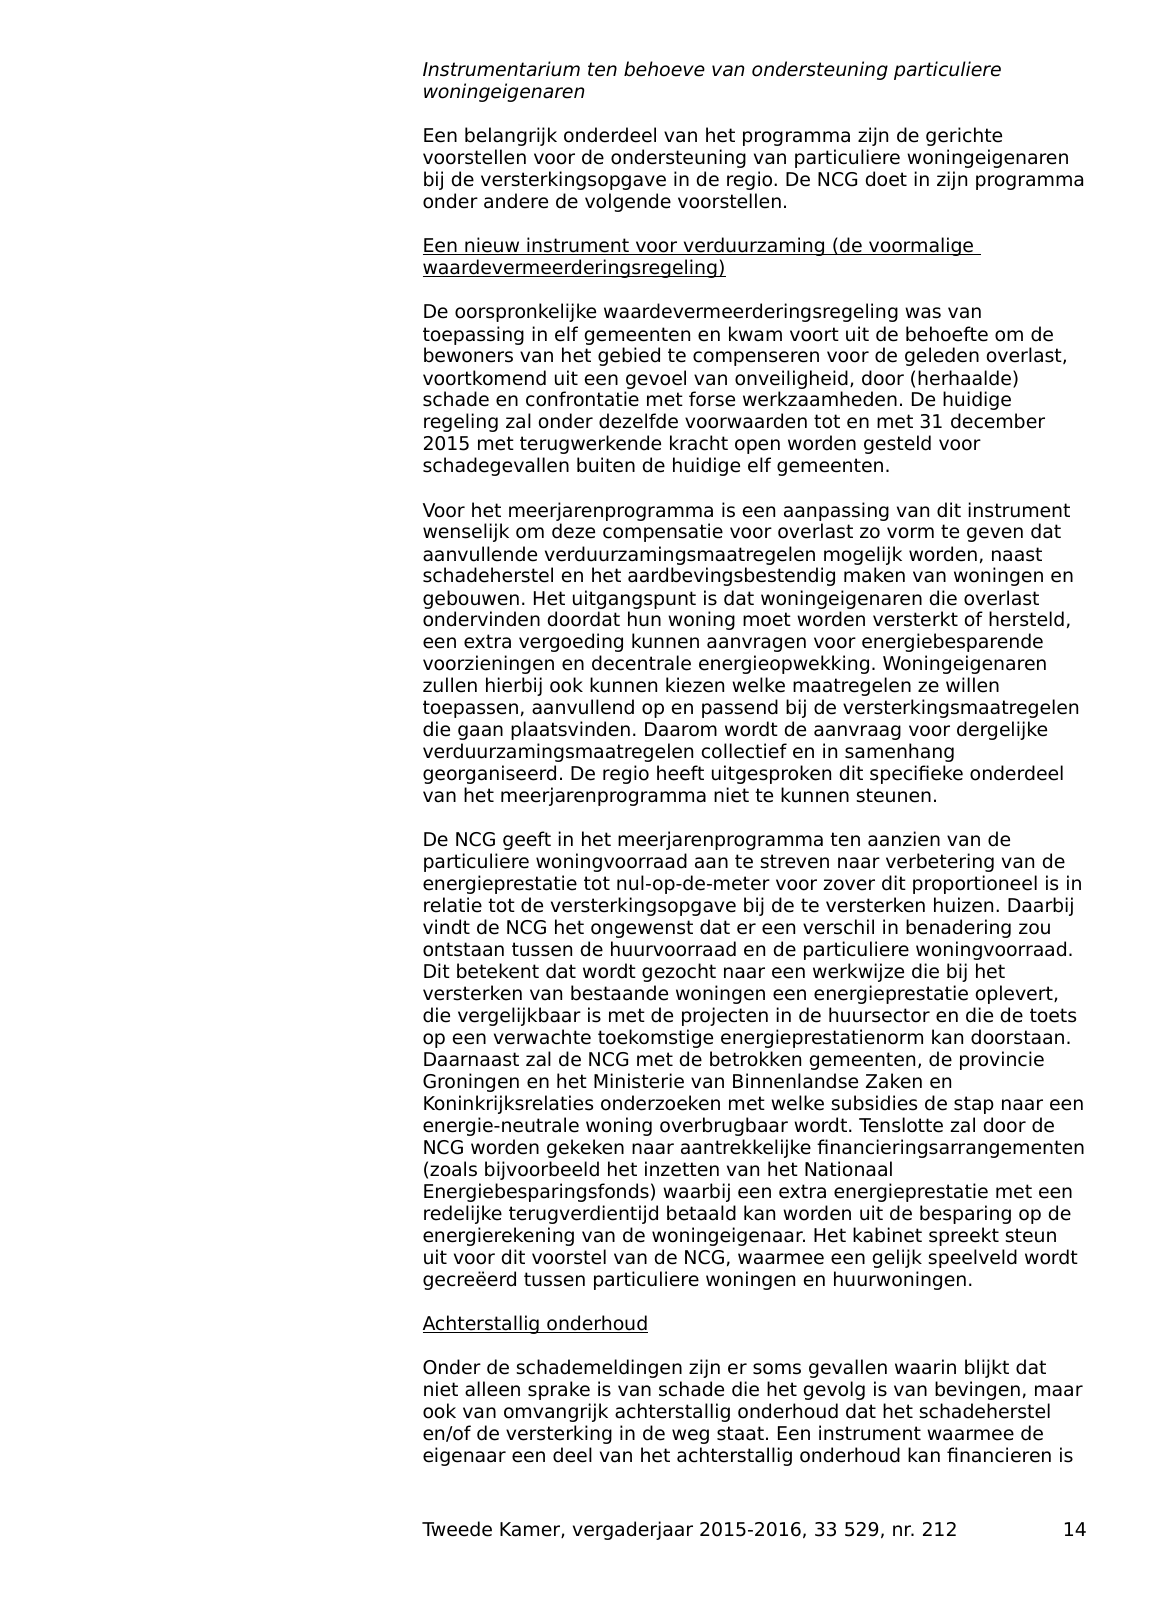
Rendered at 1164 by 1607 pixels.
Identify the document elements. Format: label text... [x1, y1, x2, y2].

text Onder de schademeldingen zijn er soms gevallen waarin blijkt dat niet alleen sprake is van schade die het gevolg is van bevingen, maar ook van omvangrijk achterstallig onderhoud dat het schadeherstel en/of de versterking in de weg staat. Een instrument waarmee de eigenaar een deel van het achterstallig onderhoud kan financieren is [422, 1357, 1087, 1467]
text een extra vergoeding kunnen aanvragen voor energiebesparende voorzieningen en decentrale energieopwekking. Woningeigenaren zullen hierbij ook kunnen kiezen welke maatregelen ze willen toepassen, aanvullend op en passend bij de versterkingsmaatregelen die gaan plaatsvinden. Daarom wordt de aanvraag voor dergelijke verduurzamingsmaatregelen collectief en in samenhang georganiseerd. De regio heeft uitgesproken dit specifieke onderdeel van het meerjarenprogramma niet te kunnen steunen. [422, 631, 1087, 807]
text De oorspronkelijke waardevermeerderingsregeling was van toepassing in elf gemeenten en kwam voort uit de behoefte om de bewoners van het gebied te compenseren voor de geleden overlast, voortkomend uit een gevoel van onveiligheid, door (herhaalde) schade en confrontatie met forse werkzaamheden. De huidige regeling zal onder dezelfde voorwaarden tot en met 31 december 2015 met terugwerkende kracht open worden gesteld voor schadegevallen buiten de huidige elf gemeenten. [422, 301, 1087, 477]
subtitle Achterstallig onderhoud [422, 1313, 1087, 1335]
text De NCG geeft in het meerjarenprogramma ten aanzien van de particuliere woningvoorraad aan te streven naar verbetering van de energieprestatie tot nul-op-de-meter voor zover dit proportioneel is in relatie tot de versterkingsopgave bij de te versterken huizen. Daarbij vindt de NCG het ongewenst dat er een verschil in benadering zou ontstaan tussen de huurvoorraad en de particuliere woningvoorraad. Dit betekent dat wordt gezocht naar een werkwijze die bij het versterken van bestaande woningen een energieprestatie oplevert, die vergelijkbaar is met de projecten in de huursector en die de toets op een verwachte toekomstige energieprestatienorm kan doorstaan. Daarnaast zal de NCG met de betrokken gemeenten, de provincie Groningen en het Ministerie van Binnenlandse Zaken en Koninkrijksrelaties onderzoeken met welke subsidies de stap naar een energie-neutrale woning overbrugbaar wordt. Tenslotte zal door de NCG worden gekeken naar aantrekkelijke financieringsarrangementen (zoals bijvoorbeeld het inzetten van het Nationaal Energiebesparingsfonds) waarbij een extra energieprestatie met een redelijke terugverdientijd betaald kan worden uit de besparing op de energierekening van de woningeigenaar. Het kabinet spreekt steun uit voor dit voorstel van de NCG, waarmee een gelijk speelveld wordt gecreëerd tussen particuliere woningen en huurwoningen. [422, 829, 1087, 1291]
text Een belangrijk onderdeel van het programma zijn de gerichte voorstellen voor de ondersteuning van particuliere woningeigenaren bij de versterkingsopgave in de regio. De NCG doet in zijn programma onder andere de volgende voorstellen. [422, 125, 1087, 213]
subtitle Instrumentarium ten behoeve van ondersteuning particuliere woningeigenaren [422, 59, 1087, 103]
text Voor het meerjarenprogramma is een aanpassing van dit instrument wenselijk om deze compensatie voor overlast zo vorm te geven dat aanvullende verduurzamingsmaatregelen mogelijk worden, naast schadeherstel en het aardbevingsbestendig maken van woningen en gebouwen. Het uitgangspunt is dat woningeigenaren die overlast ondervinden doordat hun woning moet worden versterkt of hersteld, [422, 499, 1087, 631]
subtitle Een nieuw instrument voor verduurzaming (de voormalige waardevermeerderingsregeling) [422, 235, 1087, 279]
